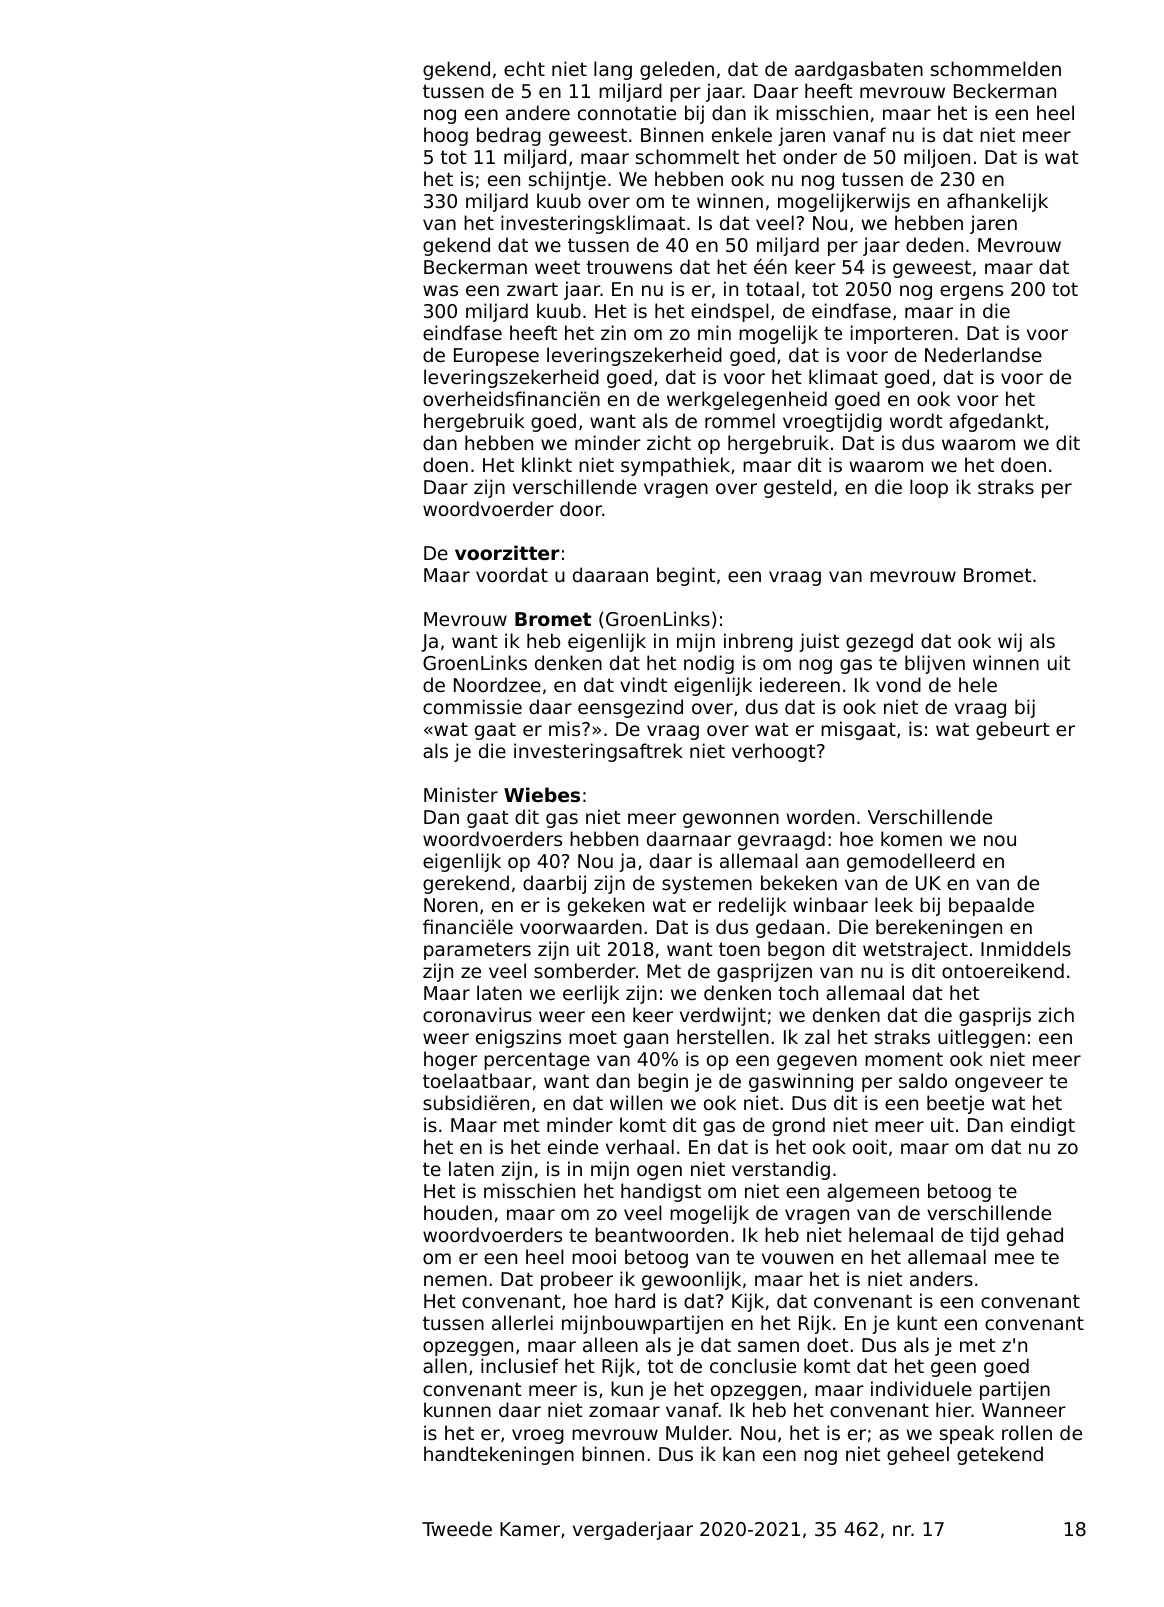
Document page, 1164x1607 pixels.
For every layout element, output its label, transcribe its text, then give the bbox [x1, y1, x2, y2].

text De voorzitter: [422, 543, 1087, 565]
text Mevrouw Bromet (GroenLinks): [422, 609, 1087, 631]
text Het convenant, hoe hard is dat? Kijk, dat convenant is een convenant tussen allerlei mijnbouwpartijen en het Rijk. En je kunt een convenant opzeggen, maar alleen als je dat samen doet. Dus als je met z'n allen, inclusief het Rijk, tot de conclusie komt dat het geen goed convenant meer is, kun je het opzeggen, maar individuele partijen kunnen daar niet zomaar vanaf. Ik heb het convenant hier. Wanneer is het er, vroeg mevrouw Mulder. Nou, het is er; as we speak rollen de handtekeningen binnen. Dus ik kan een nog niet geheel getekend [422, 1291, 1087, 1466]
text Minister Wiebes: [422, 785, 1087, 807]
text Dan gaat dit gas niet meer gewonnen worden. Verschillende woordvoerders hebben daarnaar gevraagd: hoe komen we nou eigenlijk op 40? Nou ja, daar is allemaal aan gemodelleerd en gerekend, daarbij zijn de systemen bekeken van de UK en van de Noren, en er is gekeken wat er redelijk winbaar leek bij bepaalde financiële voorwaarden. Dat is dus gedaan. Die berekeningen en parameters zijn uit 2018, want toen begon dit wetstraject. Inmiddels zijn ze veel somberder. Met de gasprijzen van nu is dit ontoereikend. Maar laten we eerlijk zijn: we denken toch allemaal dat het coronavirus weer een keer verdwijnt; we denken dat die gasprijs zich weer enigszins moet gaan herstellen. Ik zal het straks uitleggen: een hoger percentage van 40% is op een gegeven moment ook niet meer toelaatbaar, want dan begin je de gaswinning per saldo ongeveer te subsidiëren, en dat willen we ook niet. Dus dit is een beetje wat het is. Maar met minder komt dit gas de grond niet meer uit. Dan eindigt het en is het einde verhaal. En dat is het ook ooit, maar om dat nu zo te laten zijn, is in mijn ogen niet verstandig. [422, 807, 1087, 1181]
text Ja, want ik heb eigenlijk in mijn inbreng juist gezegd dat ook wij als GroenLinks denken dat het nodig is om nog gas te blijven winnen uit de Noordzee, en dat vindt eigenlijk iedereen. Ik vond de hele commissie daar eensgezind over, dus dat is ook niet de vraag bij «wat gaat er mis?». De vraag over wat er misgaat, is: wat gebeurt er als je die investeringsaftrek niet verhoogt? [422, 631, 1087, 763]
text Maar voordat u daaraan begint, een vraag van mevrouw Bromet. [422, 565, 1087, 587]
text Het is misschien het handigst om niet een algemeen betoog te houden, maar om zo veel mogelijk de vragen van de verschillende woordvoerders te beantwoorden. Ik heb niet helemaal de tijd gehad om er een heel mooi betoog van te vouwen en het allemaal mee te nemen. Dat probeer ik gewoonlijk, maar het is niet anders. [422, 1181, 1087, 1291]
text gekend, echt niet lang geleden, dat de aardgasbaten schommelden tussen de 5 en 11 miljard per jaar. Daar heeft mevrouw Beckerman nog een andere connotatie bij dan ik misschien, maar het is een heel hoog bedrag geweest. Binnen enkele jaren vanaf nu is dat niet meer 5 tot 11 miljard, maar schommelt het onder de 50 miljoen. Dat is wat het is; een schijntje. We hebben ook nu nog tussen de 230 en 330 miljard kuub over om te winnen, mogelijkerwijs en afhankelijk van het investeringsklimaat. Is dat veel? Nou, we hebben jaren gekend dat we tussen de 40 en 50 miljard per jaar deden. Mevrouw Beckerman weet trouwens dat het één keer 54 is geweest, maar dat was een zwart jaar. En nu is er, in totaal, tot 2050 nog ergens 200 tot 300 miljard kuub. Het is het eindspel, de eindfase, maar in die eindfase heeft het zin om zo min mogelijk te importeren. Dat is voor de Europese leveringszekerheid goed, dat is voor de Nederlandse leveringszekerheid goed, dat is voor het klimaat goed, dat is voor de overheidsfinanciën en de werkgelegenheid goed en ook voor het hergebruik goed, want als de rommel vroegtijdig wordt afgedankt, dan hebben we minder zicht op hergebruik. Dat is dus waarom we dit doen. Het klinkt niet sympathiek, maar dit is waarom we het doen. Daar zijn verschillende vragen over gesteld, en die loop ik straks per woordvoerder door. [422, 59, 1087, 521]
